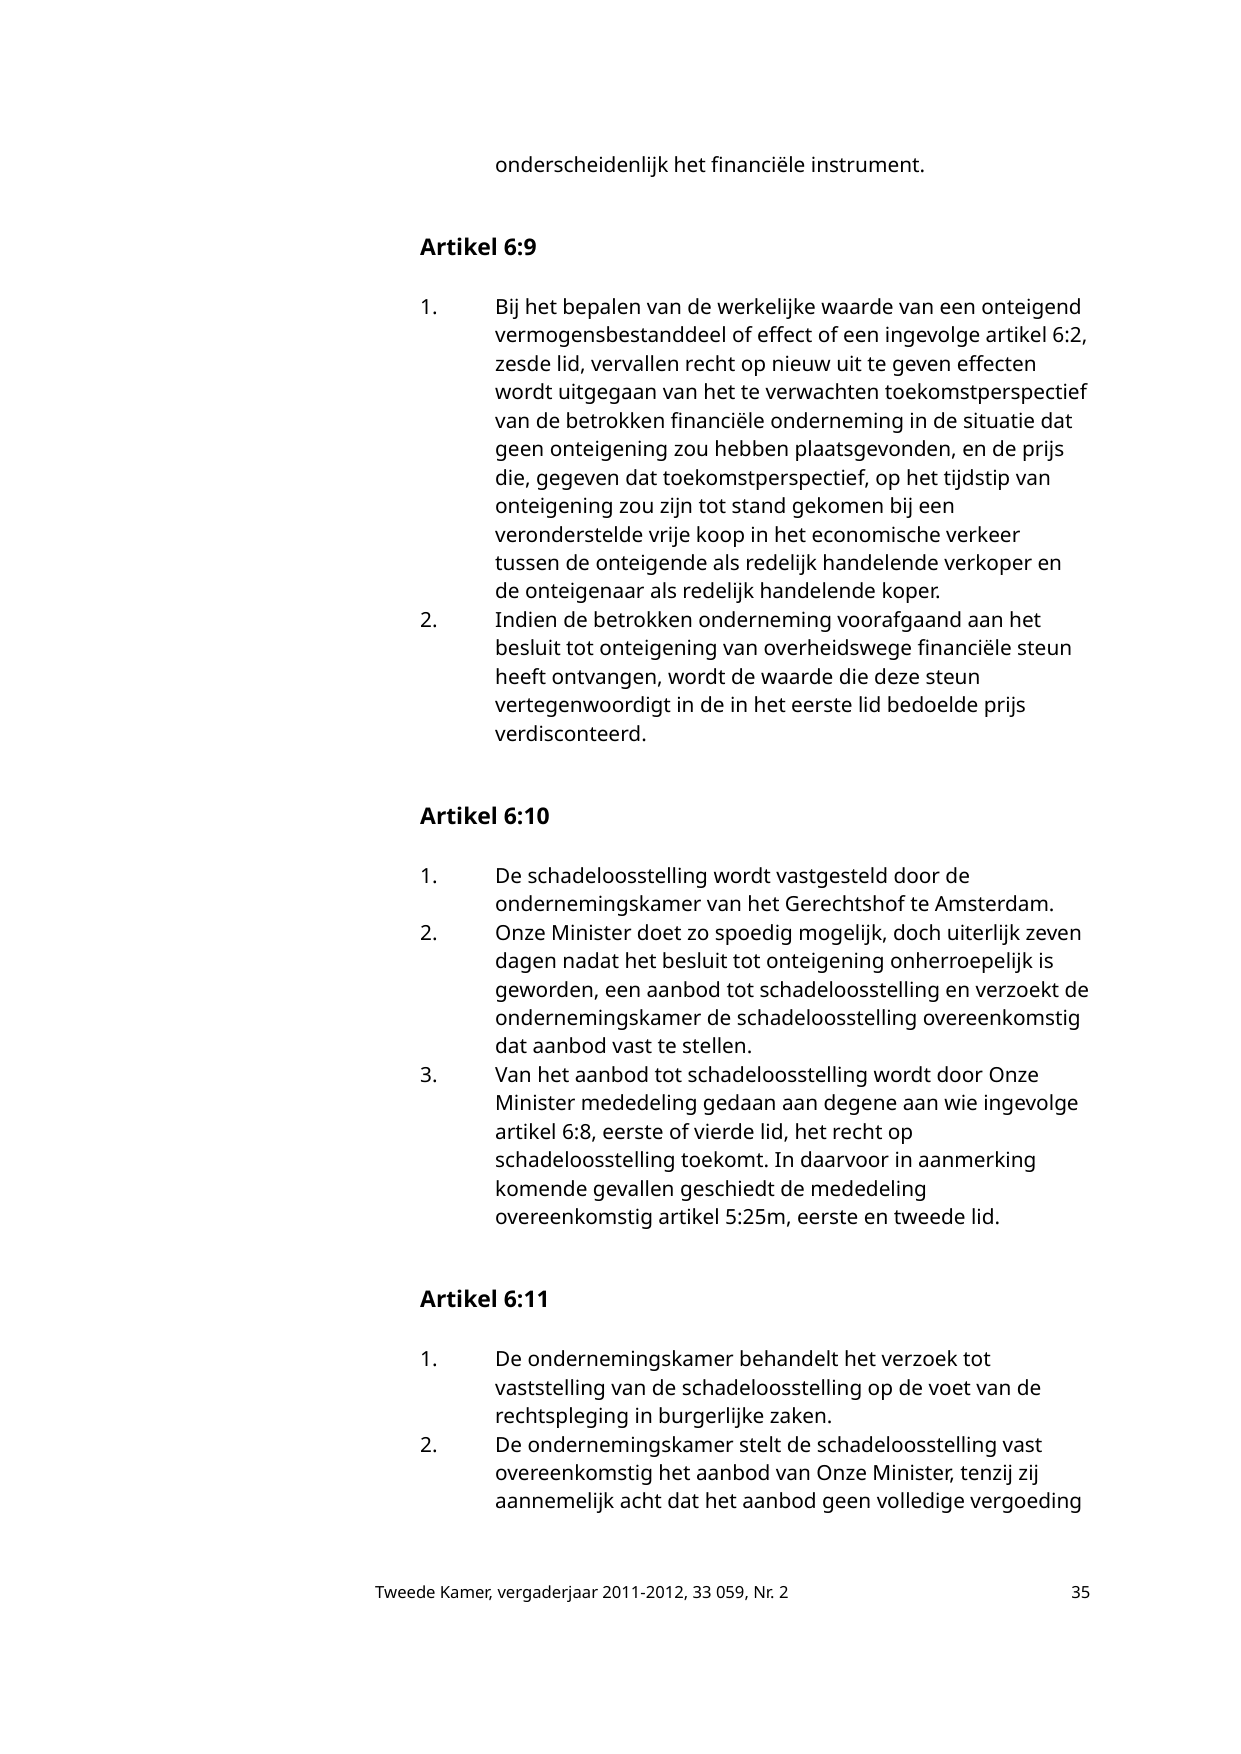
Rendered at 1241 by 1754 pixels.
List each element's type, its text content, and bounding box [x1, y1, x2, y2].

list onderscheidenlijk het financiële instrument. [420, 150, 1090, 178]
list Indien de betrokken onderneming voorafgaand aan het besluit tot onteigening van overheidswege financiële steun heeft ontvangen, wordt de waarde die deze steun vertegenwoordigt in de in het eerste lid bedoelde prijs verdisconteerd. [420, 605, 1090, 747]
list De ondernemingskamer stelt de schadeloosstelling vast overeenkomstig het aanbod van Onze Minister, tenzij zij aannemelijk acht dat het aanbod geen volledige vergoeding [420, 1430, 1090, 1515]
list De schadeloosstelling wordt vastgesteld door de ondernemingskamer van het Gerechtshof te Amsterdam. [420, 861, 1090, 918]
list Van het aanbod tot schadeloosstelling wordt door Onze Minister mededeling gedaan aan degene aan wie ingevolge artikel 6:8, eerste of vierde lid, het recht op schadeloosstelling toekomt. In daarvoor in aanmerking komende gevallen geschiedt de mededeling overeenkomstig artikel 5:25m, eerste en tweede lid. [420, 1060, 1090, 1231]
list De ondernemingskamer behandelt het verzoek tot vaststelling van de schadeloosstelling op de voet van de rechtspleging in burgerlijke zaken. [420, 1344, 1090, 1430]
subtitle Artikel 6:11 [420, 1283, 1090, 1314]
list Onze Minister doet zo spoedig mogelijk, doch uiterlijk zeven dagen nadat het besluit tot onteigening onherroepelijk is geworden, een aanbod tot schadeloosstelling en verzoekt de ondernemingskamer de schadeloosstelling overeenkomstig dat aanbod vast te stellen. [420, 918, 1090, 1060]
list Bij het bepalen van de werkelijke waarde van een onteigend vermogensbestanddeel of effect of een ingevolge artikel 6:2, zesde lid, vervallen recht op nieuw uit te geven effecten wordt uitgegaan van het te verwachten toekomstperspectief van de betrokken financiële onderneming in de situatie dat geen onteigening zou hebben plaatsgevonden, en de prijs die, gegeven dat toekomstperspectief, op het tijdstip van onteigening zou zijn tot stand gekomen bij een veronderstelde vrije koop in het economische verkeer tussen de onteigende als redelijk handelende verkoper en de onteigenaar als redelijk handelende koper. [420, 292, 1090, 605]
subtitle Artikel 6:10 [420, 800, 1090, 831]
subtitle Artikel 6:9 [420, 231, 1090, 262]
